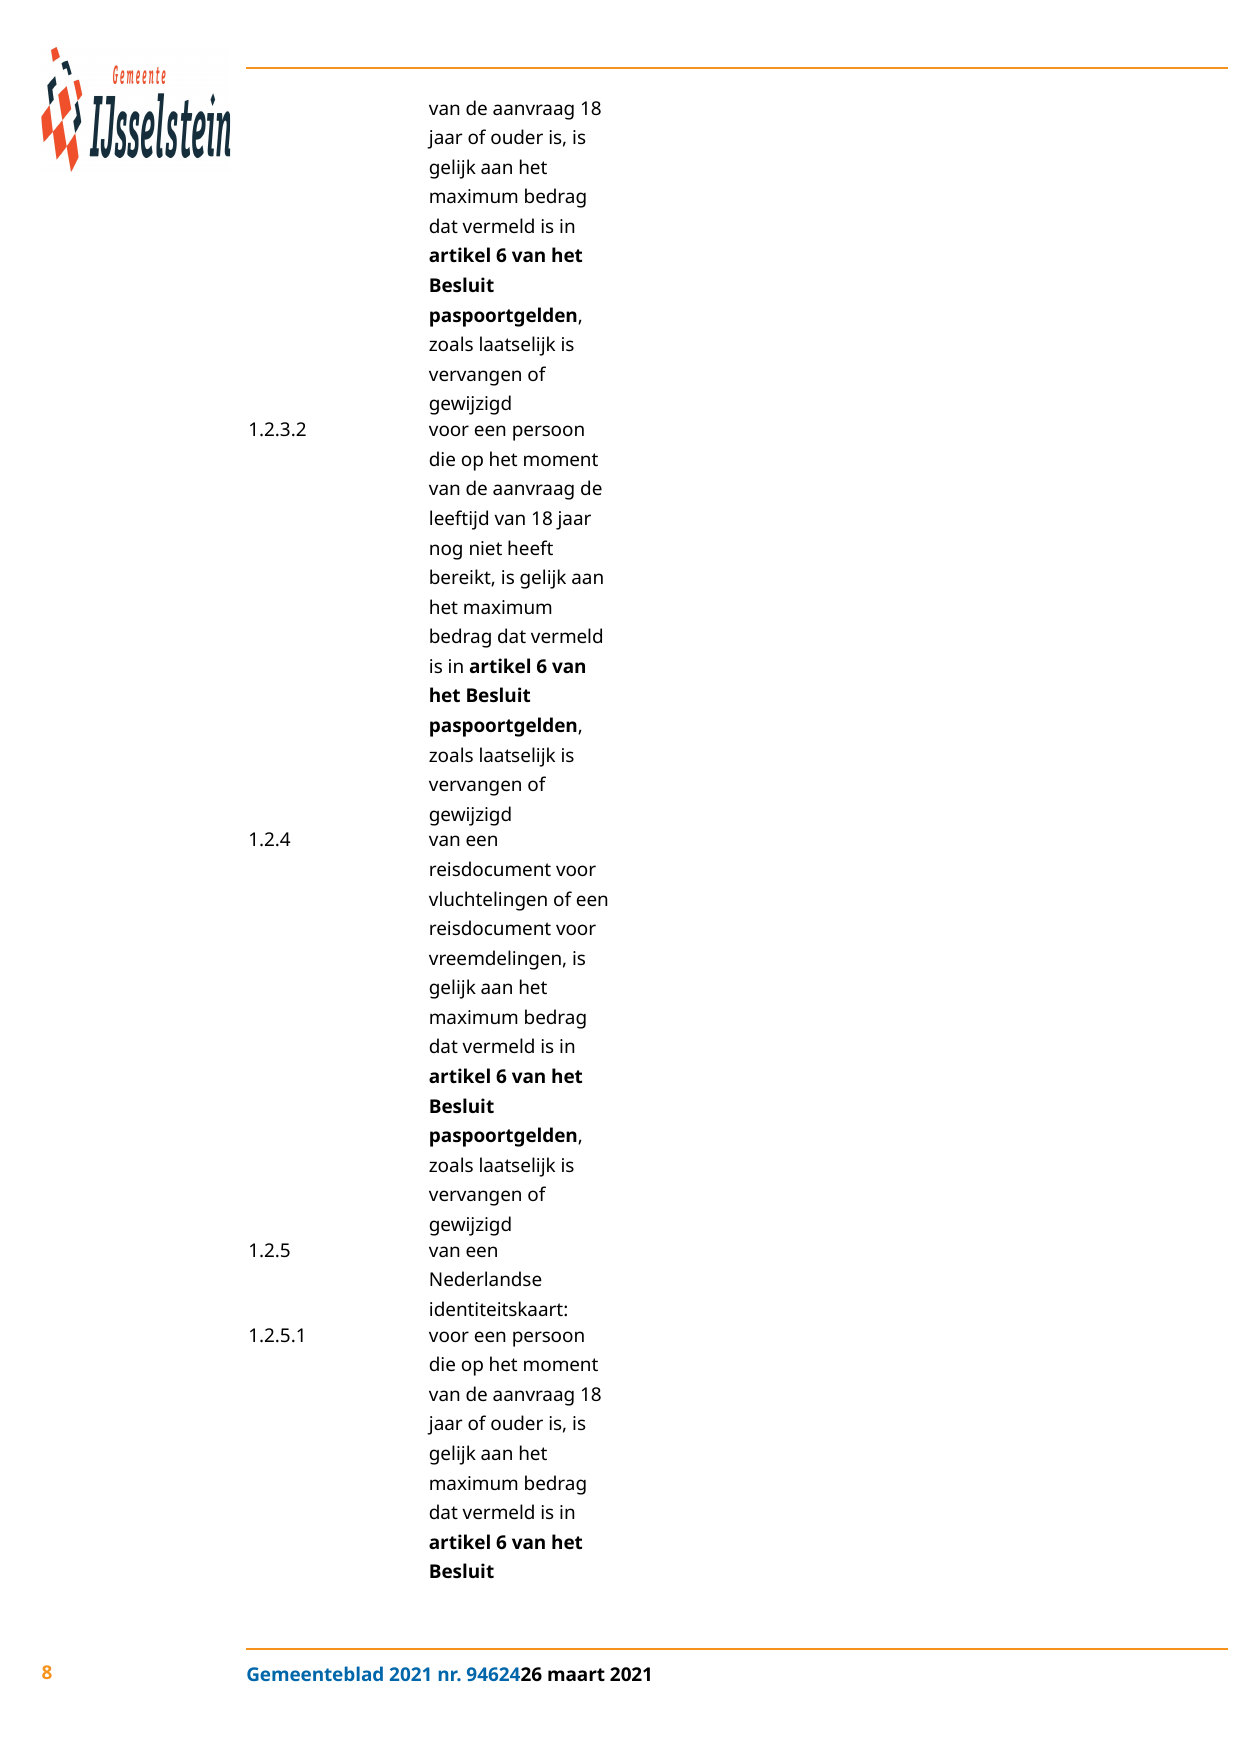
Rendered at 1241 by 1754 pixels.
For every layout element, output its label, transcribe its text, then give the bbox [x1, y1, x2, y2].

table_cell [248, 95, 429, 416]
table_cell 1.2.5 [248, 1237, 429, 1322]
table_cell 1.2.5.1 [248, 1322, 429, 1584]
table_cell van een Nederlandse identiteitskaart: [429, 1237, 609, 1322]
table_cell [609, 416, 790, 827]
table_cell van de aanvraag 18 jaar of ouder is, is gelijk aan het maximum bedrag dat vermeld is in artikel 6 van het Besluit paspoortgelden, zoals laatselijk is vervangen of gewijzigd [429, 95, 609, 416]
table_cell van een reisdocument voor vluchtelingen of een reisdocument voor vreemdelingen, is gelijk aan het maximum bedrag dat vermeld is in artikel 6 van het Besluit paspoortgelden, zoals laatselijk is vervangen of gewijzigd [429, 827, 609, 1237]
table_cell [609, 1322, 790, 1584]
table_cell voor een persoon die op het moment van de aanvraag de leeftijd van 18 jaar nog niet heeft bereikt, is gelijk aan het maximum bedrag dat vermeld is in artikel 6 van het Besluit paspoortgelden, zoals laatselijk is vervangen of gewijzigd [429, 416, 609, 827]
table_cell [609, 1237, 790, 1322]
table_cell 1.2.3.2 [248, 416, 429, 827]
table_cell voor een persoon die op het moment van de aanvraag 18 jaar of ouder is, is gelijk aan het maximum bedrag dat vermeld is in artikel 6 van het Besluit [429, 1322, 609, 1584]
table_cell [609, 827, 790, 1237]
table_cell [609, 95, 790, 416]
picture [41, 47, 231, 172]
table_cell 1.2.4 [248, 827, 429, 1237]
